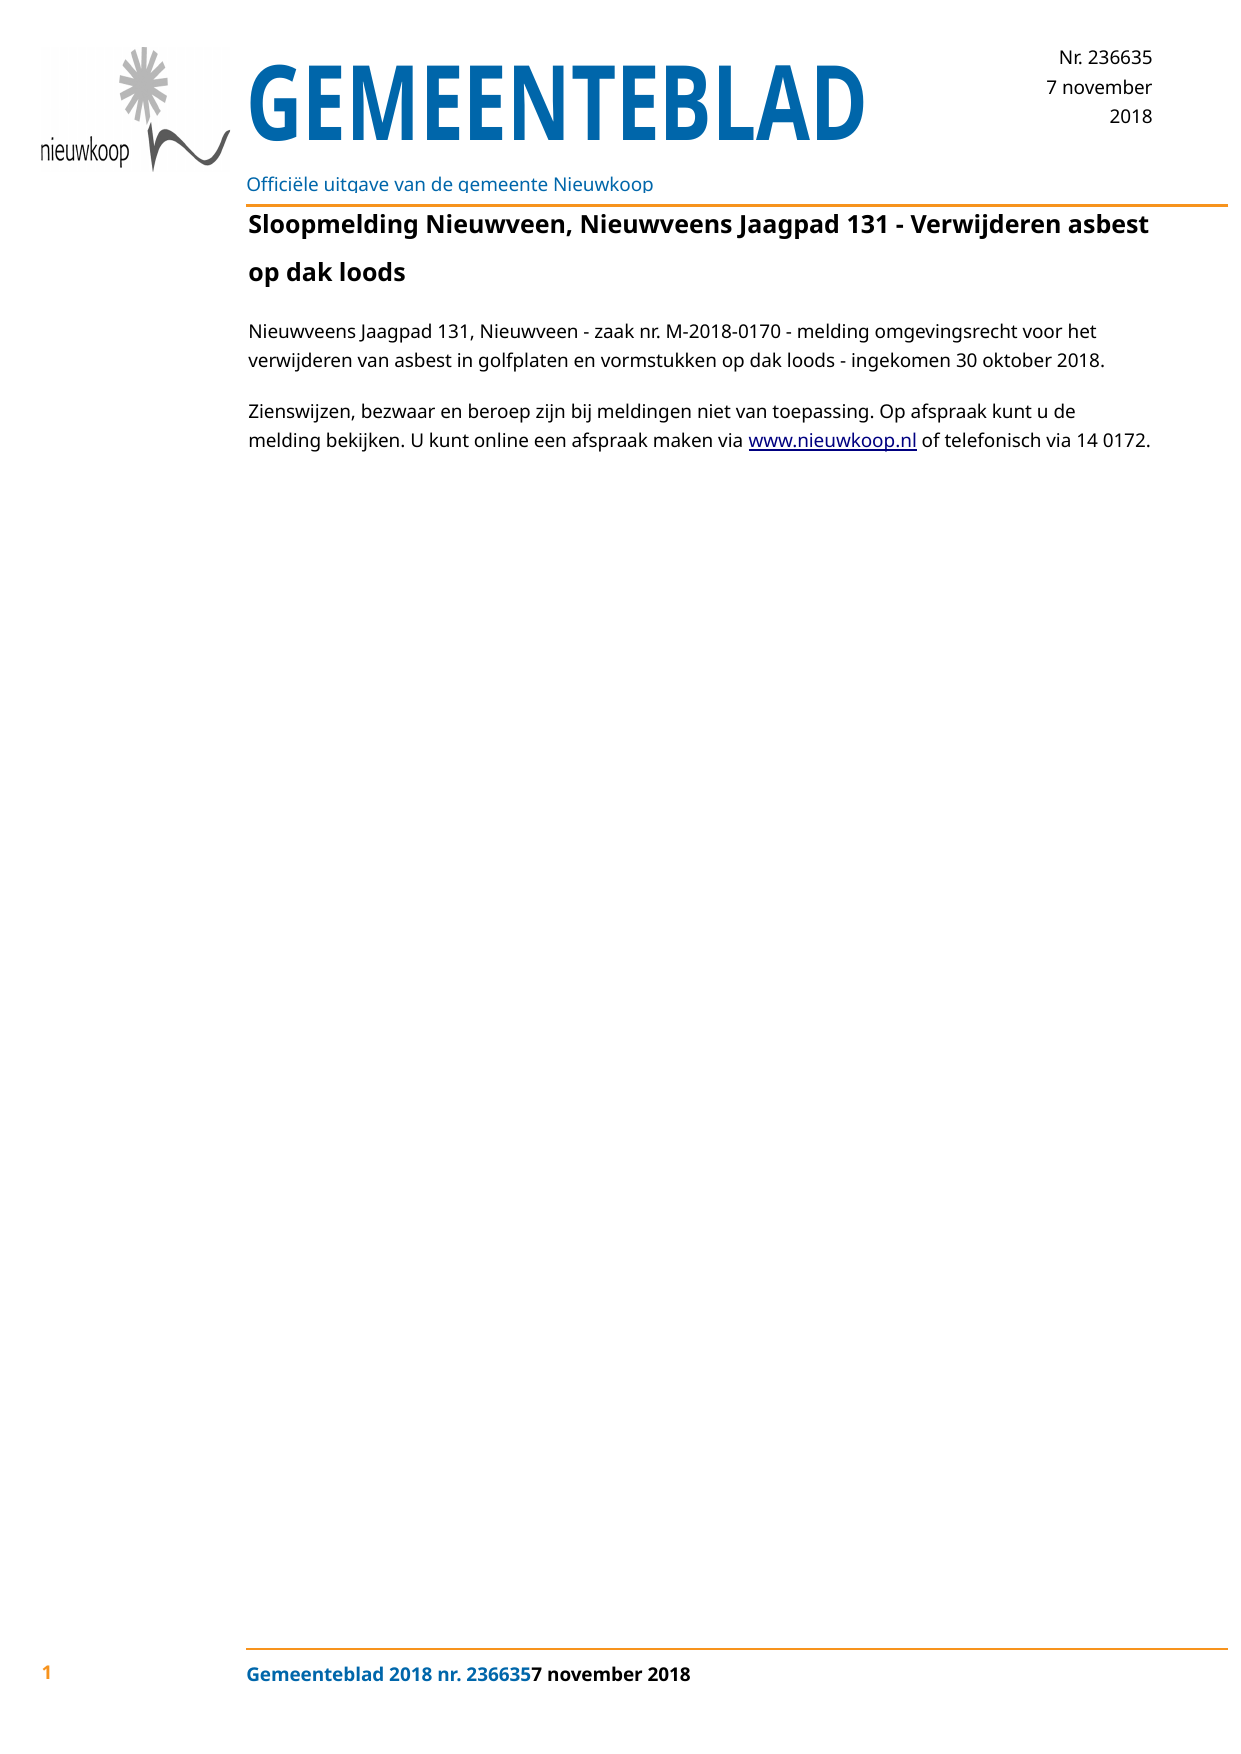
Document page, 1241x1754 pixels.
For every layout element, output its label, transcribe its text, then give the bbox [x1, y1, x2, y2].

text Nieuwveens Jaagpad 131, Nieuwveen - zaak nr. M-2018-0170 - melding omgevingsrecht voor het verwijderen van asbest in golfplaten en vormstukken op dak loods - ingekomen 30 oktober 2018. [248, 318, 1152, 373]
text Sloopmelding Nieuwveen, Nieuwveens Jaagpad 131 - Verwijderen asbest op dak loods [248, 207, 1152, 288]
picture [41, 47, 231, 172]
text Zienswijzen, bezwaar en beroep zijn bij meldingen niet van toepassing. Op afspraak kunt u de melding bekijken. U kunt online een afspraak maken via www.nieuwkoop.nl of telefonisch via 14 0172. [248, 398, 1152, 453]
